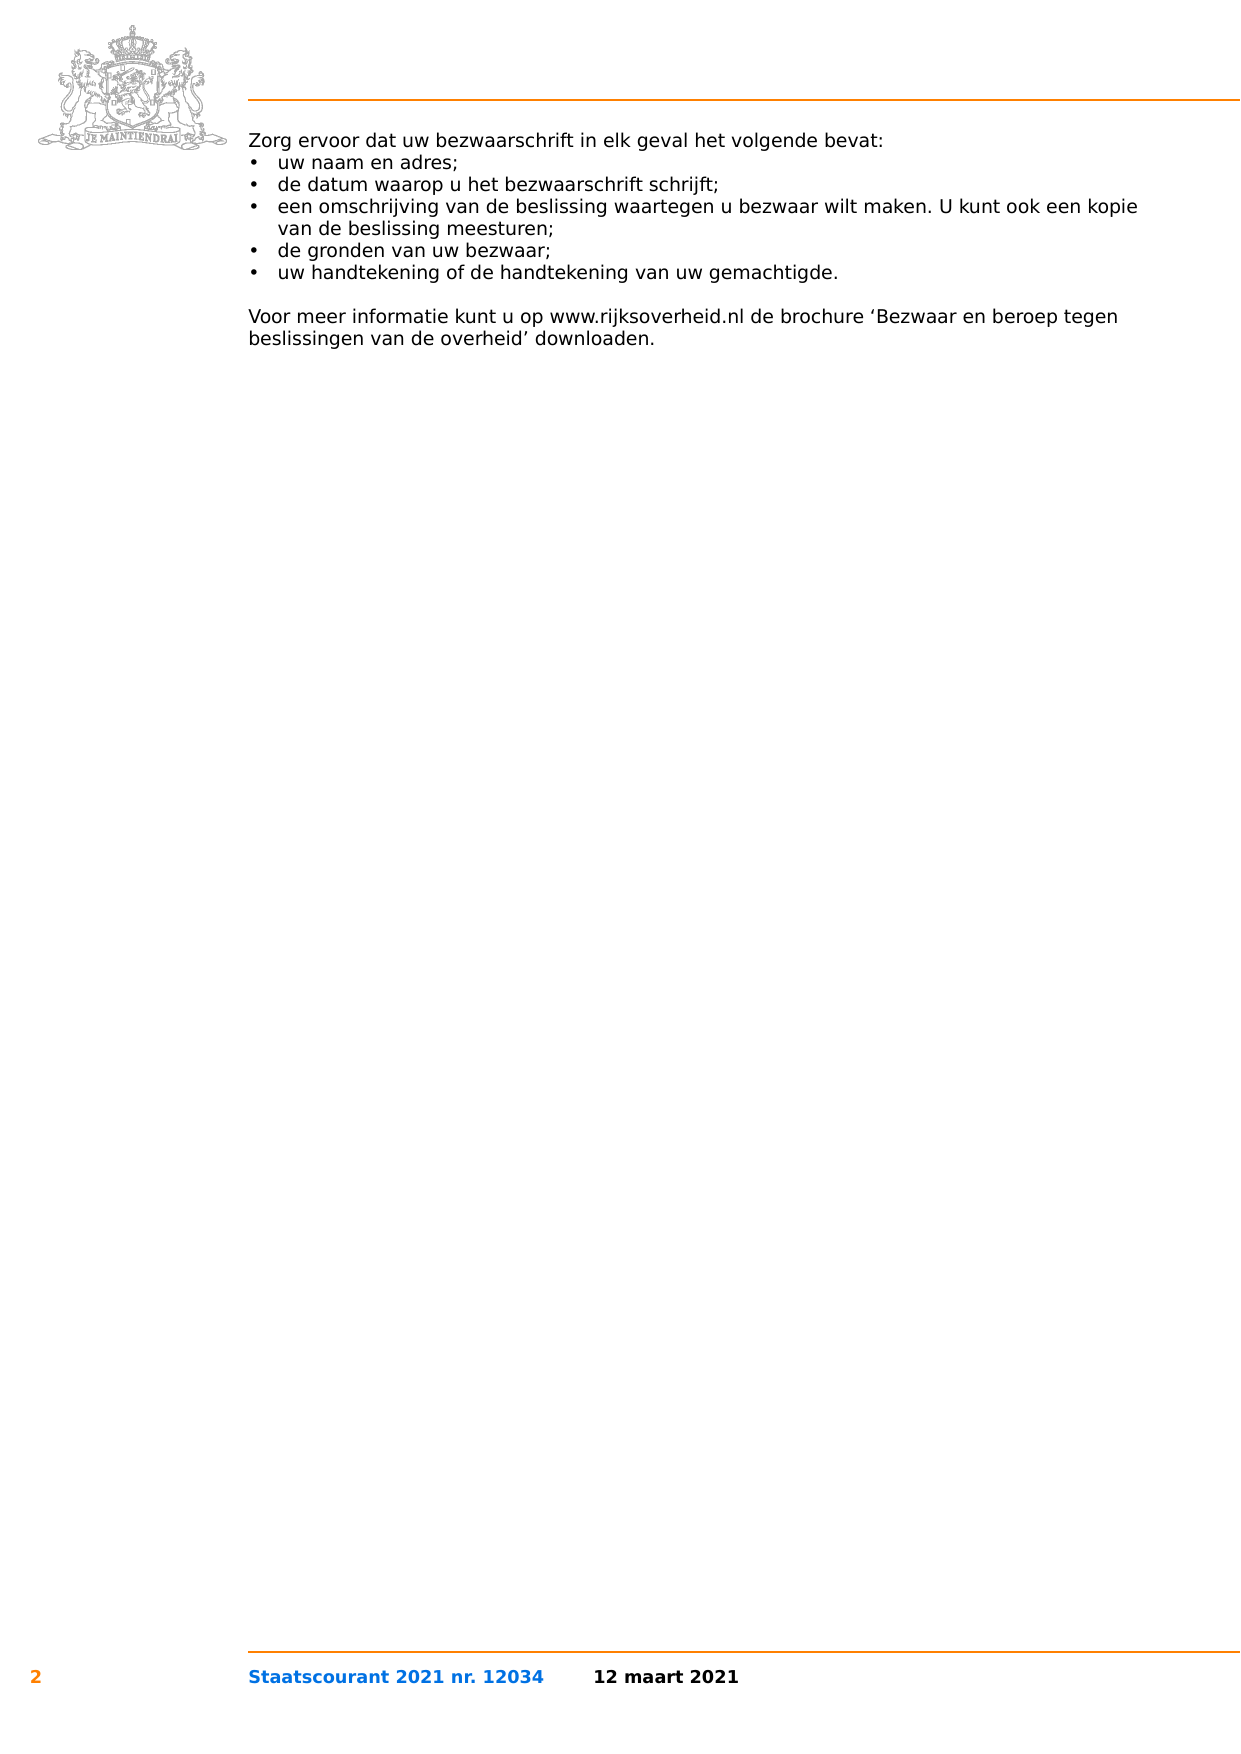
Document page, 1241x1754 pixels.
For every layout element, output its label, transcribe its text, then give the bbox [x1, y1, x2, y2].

text • uw handtekening of de handtekening van uw gemachtigde. [248, 262, 1163, 284]
text Voor meer informatie kunt u op www.rijksoverheid.nl de brochure ‘Bezwaar en beroep tegen beslissingen van de overheid’ downloaden. [248, 306, 1163, 349]
text • uw naam en adres; [248, 152, 1163, 174]
text • een omschrijving van de beslissing waartegen u bezwaar wilt maken. U kunt ook een kopie van de beslissing meesturen; [248, 196, 1163, 240]
text • de datum waarop u het bezwaarschrift schrijft; [248, 174, 1163, 196]
picture [38, 25, 227, 150]
text • de gronden van uw bezwaar; [248, 240, 1163, 262]
text Zorg ervoor dat uw bezwaarschrift in elk geval het volgende bevat: [248, 130, 1163, 152]
